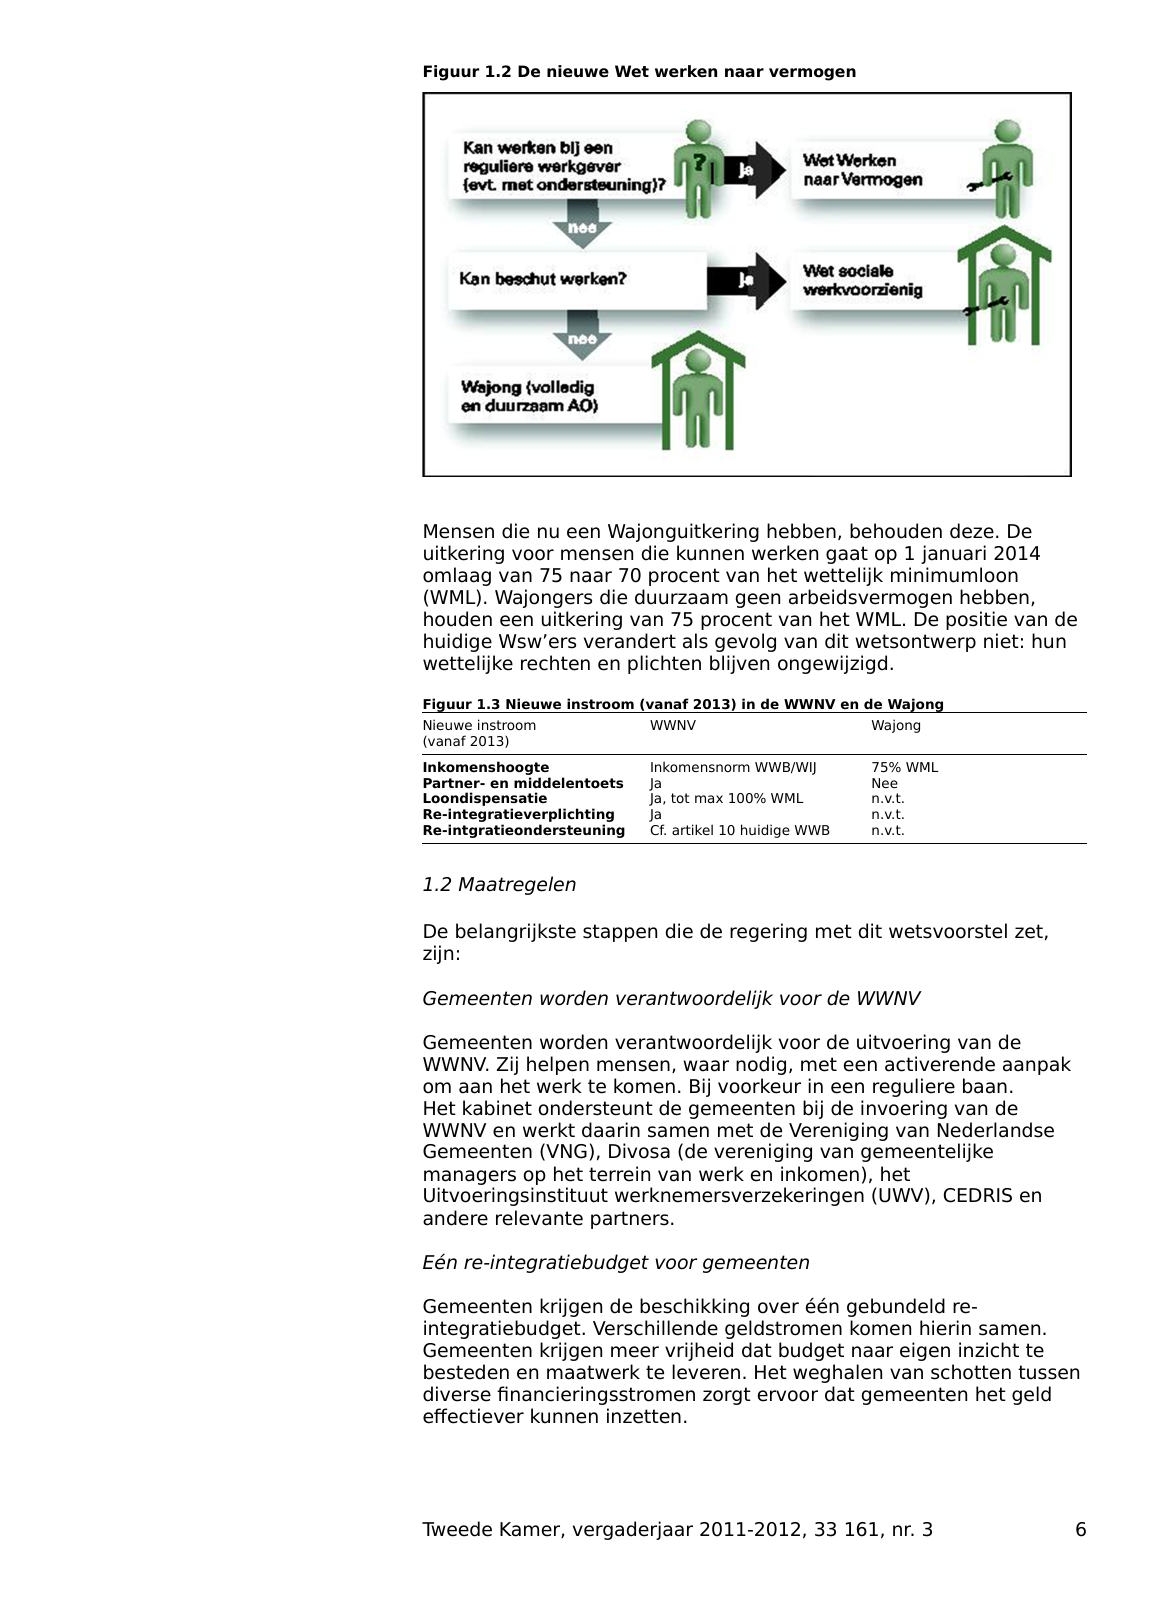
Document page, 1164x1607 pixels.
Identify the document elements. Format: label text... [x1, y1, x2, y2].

table_cell Re-intgratieondersteuning [422, 823, 644, 843]
subtitle Eén re-integratiebudget voor gemeenten [422, 1252, 1087, 1273]
table_cell Loondispensatie [422, 791, 644, 807]
table_cell WWNV [644, 713, 865, 754]
table_cell Ja [644, 776, 865, 791]
table_cell Re-integratieverplichting [422, 807, 644, 823]
text Het kabinet ondersteunt de gemeenten bij de invoering van de WWNV en werkt daarin samen met de Vereniging van Nederlandse Gemeenten (VNG), Divosa (de vereniging van gemeentelijke managers op het terrein van werk en inkomen), het Uitvoeringsinstituut werknemersverzekeringen (UWV), CEDRIS en andere relevante partners. [422, 1097, 1087, 1229]
table_cell Ja, tot max 100% WML [644, 791, 865, 807]
table_cell n.v.t. [865, 791, 1087, 807]
text Mensen die nu een Wajonguitkering hebben, behouden deze. De uitkering voor mensen die kunnen werken gaat op 1 januari 2014 omlaag van 75 naar 70 procent van het wettelijk minimumloon (WML). Wajongers die duurzaam geen arbeidsvermogen hebben, houden een uitkering van 75 procent van het WML. De positie van de huidige Wsw’ers verandert als gevolg van dit wetsontwerp niet: hun wettelijke rechten en plichten blijven ongewijzigd. [422, 521, 1087, 675]
table_header Figuur 1.3 Nieuwe instroom (vanaf 2013) in de WWNV en de Wajong [422, 697, 1087, 712]
table_cell n.v.t. [865, 823, 1087, 843]
table_cell Nee [865, 776, 1087, 791]
table_cell n.v.t. [865, 807, 1087, 823]
table_cell Partner- en middelentoets [422, 776, 644, 791]
text De belangrijkste stappen die de regering met dit wetsvoorstel zet, zijn: [422, 921, 1087, 965]
picture [422, 92, 1072, 477]
table_cell Inkomenshoogte [422, 755, 644, 776]
table_cell 75% WML [865, 755, 1087, 776]
subtitle 1.2 Maatregelen [422, 874, 1087, 896]
table_cell Cf. artikel 10 huidige WWB [644, 823, 865, 843]
subtitle Gemeenten worden verantwoordelijk voor de WWNV [422, 987, 1087, 1009]
table_cell Nieuwe instroom (vanaf 2013) [422, 713, 644, 754]
table_cell Inkomensnorm WWB/WIJ [644, 755, 865, 776]
text Figuur 1.2 De nieuwe Wet werken naar vermogen [422, 63, 1072, 81]
text Gemeenten krijgen de beschikking over één gebundeld re-integratiebudget. Verschillende geldstromen komen hierin samen. Gemeenten krijgen meer vrijheid dat budget naar eigen inzicht te besteden en maatwerk te leveren. Het weghalen van schotten tussen diverse financieringsstromen zorgt ervoor dat gemeenten het geld effectiever kunnen inzetten. [422, 1296, 1087, 1428]
table_cell Ja [644, 807, 865, 823]
table_cell Wajong [865, 713, 1087, 754]
text Gemeenten worden verantwoordelijk voor de uitvoering van de WWNV. Zij helpen mensen, waar nodig, met een activerende aanpak om aan het werk te komen. Bij voorkeur in een reguliere baan. [422, 1032, 1087, 1097]
